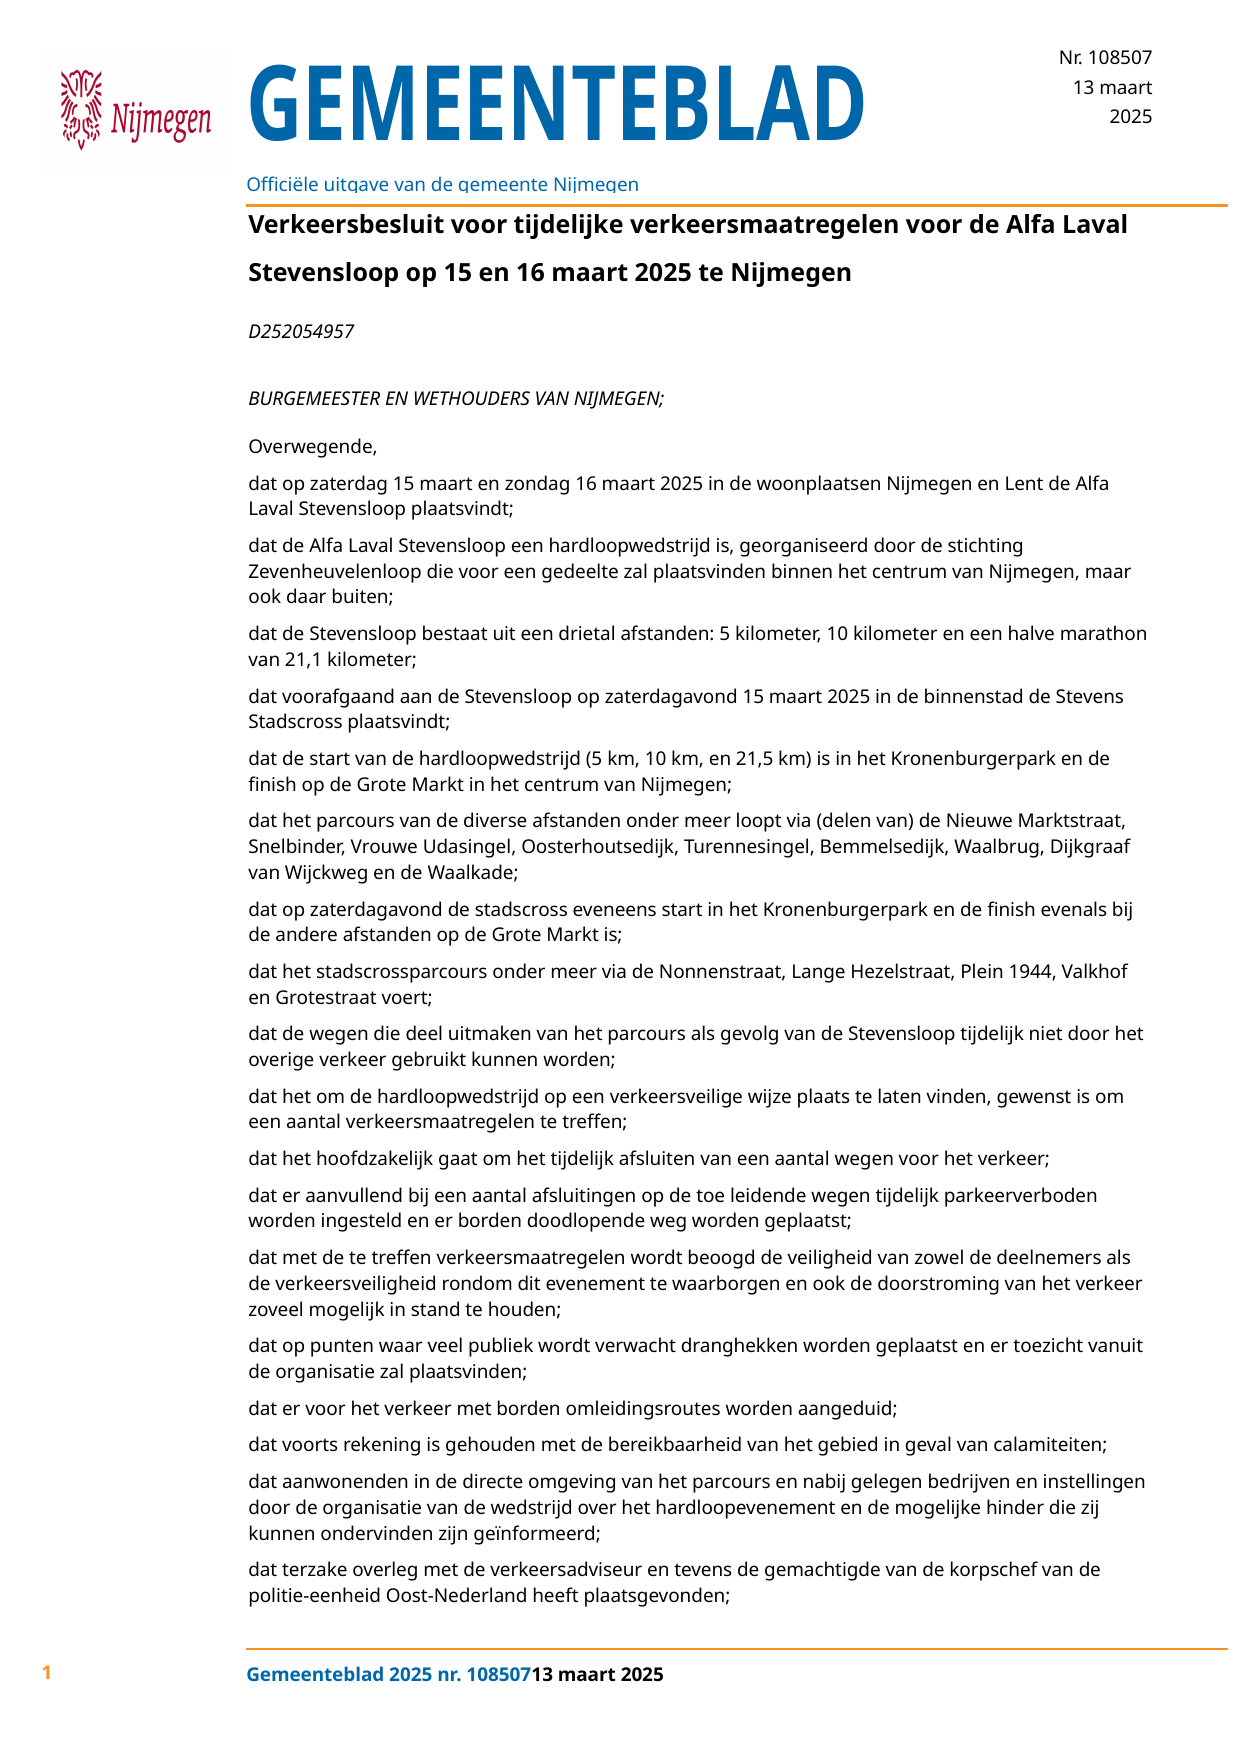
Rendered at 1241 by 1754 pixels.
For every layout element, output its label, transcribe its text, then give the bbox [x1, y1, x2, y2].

text dat terzake overleg met de verkeersadviseur en tevens de gemachtigde van de korpschef van de politie-eenheid Oost-Nederland heeft plaatsgevonden; [248, 1556, 1152, 1608]
text dat met de te treffen verkeersmaatregelen wordt beoogd de veiligheid van zowel de deelnemers als de verkeersveiligheid rondom dit evenement te waarborgen en ook de doorstroming van het verkeer zoveel mogelijk in stand te houden; [248, 1244, 1152, 1322]
text dat voorts rekening is gehouden met de bereikbaarheid van het gebied in geval van calamiteiten; [248, 1432, 1152, 1457]
text dat aanwonenden in de directe omgeving van het parcours en nabij gelegen bedrijven en instellingen door de organisatie van de wedstrijd over het hardloopevenement en de mogelijke hinder die zij kunnen ondervinden zijn geïnformeerd; [248, 1468, 1152, 1545]
text D252054957 [248, 318, 1152, 344]
text dat het om de hardloopwedstrijd op een verkeersveilige wijze plaats te laten vinden, gewenst is om een aantal verkeersmaatregelen te treffen; [248, 1083, 1152, 1134]
text dat voorafgaand aan de Stevensloop op zaterdagavond 15 maart 2025 in de binnenstad de Stevens Stadscross plaatsvindt; [248, 683, 1152, 734]
text dat de Stevensloop bestaat uit een drietal afstanden: 5 kilometer, 10 kilometer en een halve marathon van 21,1 kilometer; [248, 620, 1152, 672]
text dat de Alfa Laval Stevensloop een hardloopwedstrijd is, georganiseerd door de stichting Zevenheuvelenloop die voor een gedeelte zal plaatsvinden binnen het centrum van Nijmegen, maar ook daar buiten; [248, 532, 1152, 609]
text dat het hoofdzakelijk gaat om het tijdelijk afsluiten van een aantal wegen voor het verkeer; [248, 1145, 1152, 1171]
text dat er aanvullend bij een aantal afsluitingen op de toe leidende wegen tijdelijk parkeerverboden worden ingesteld en er borden doodlopende weg worden geplaatst; [248, 1182, 1152, 1233]
text dat de start van de hardloopwedstrijd (5 km, 10 km, en 21,5 km) is in het Kronenburgerpark en de finish op de Grote Markt in het centrum van Nijmegen; [248, 745, 1152, 797]
text Overwegende, [248, 433, 1152, 459]
text dat op punten waar veel publiek wordt verwacht dranghekken worden geplaatst en er toezicht vanuit de organisatie zal plaatsvinden; [248, 1332, 1152, 1384]
text BURGEMEESTER EN WETHOUDERS VAN NIJMEGEN; [248, 386, 1152, 411]
text dat het parcours van de diverse afstanden onder meer loopt via (delen van) de Nieuwe Marktstraat, Snelbinder, Vrouwe Udasingel, Oosterhoutsedijk, Turennesingel, Bemmelsedijk, Waalbrug, Dijkgraaf van Wijckweg en de Waalkade; [248, 808, 1152, 885]
text dat er voor het verkeer met borden omleidingsroutes worden aangeduid; [248, 1395, 1152, 1421]
text dat op zaterdag 15 maart en zondag 16 maart 2025 in de woonplaatsen Nijmegen en Lent de Alfa Laval Stevensloop plaatsvindt; [248, 470, 1152, 521]
picture [41, 47, 231, 172]
text dat het stadscrossparcours onder meer via de Nonnenstraat, Lange Hezelstraat, Plein 1944, Valkhof en Grotestraat voert; [248, 958, 1152, 1009]
text Verkeersbesluit voor tijdelijke verkeersmaatregelen voor de Alfa Laval Stevensloop op 15 en 16 maart 2025 te Nijmegen [248, 207, 1152, 288]
text dat de wegen die deel uitmaken van het parcours als gevolg van de Stevensloop tijdelijk niet door het overige verkeer gebruikt kunnen worden; [248, 1021, 1152, 1072]
text dat op zaterdagavond de stadscross eveneens start in het Kronenburgerpark en de finish evenals bij de andere afstanden op de Grote Markt is; [248, 896, 1152, 947]
